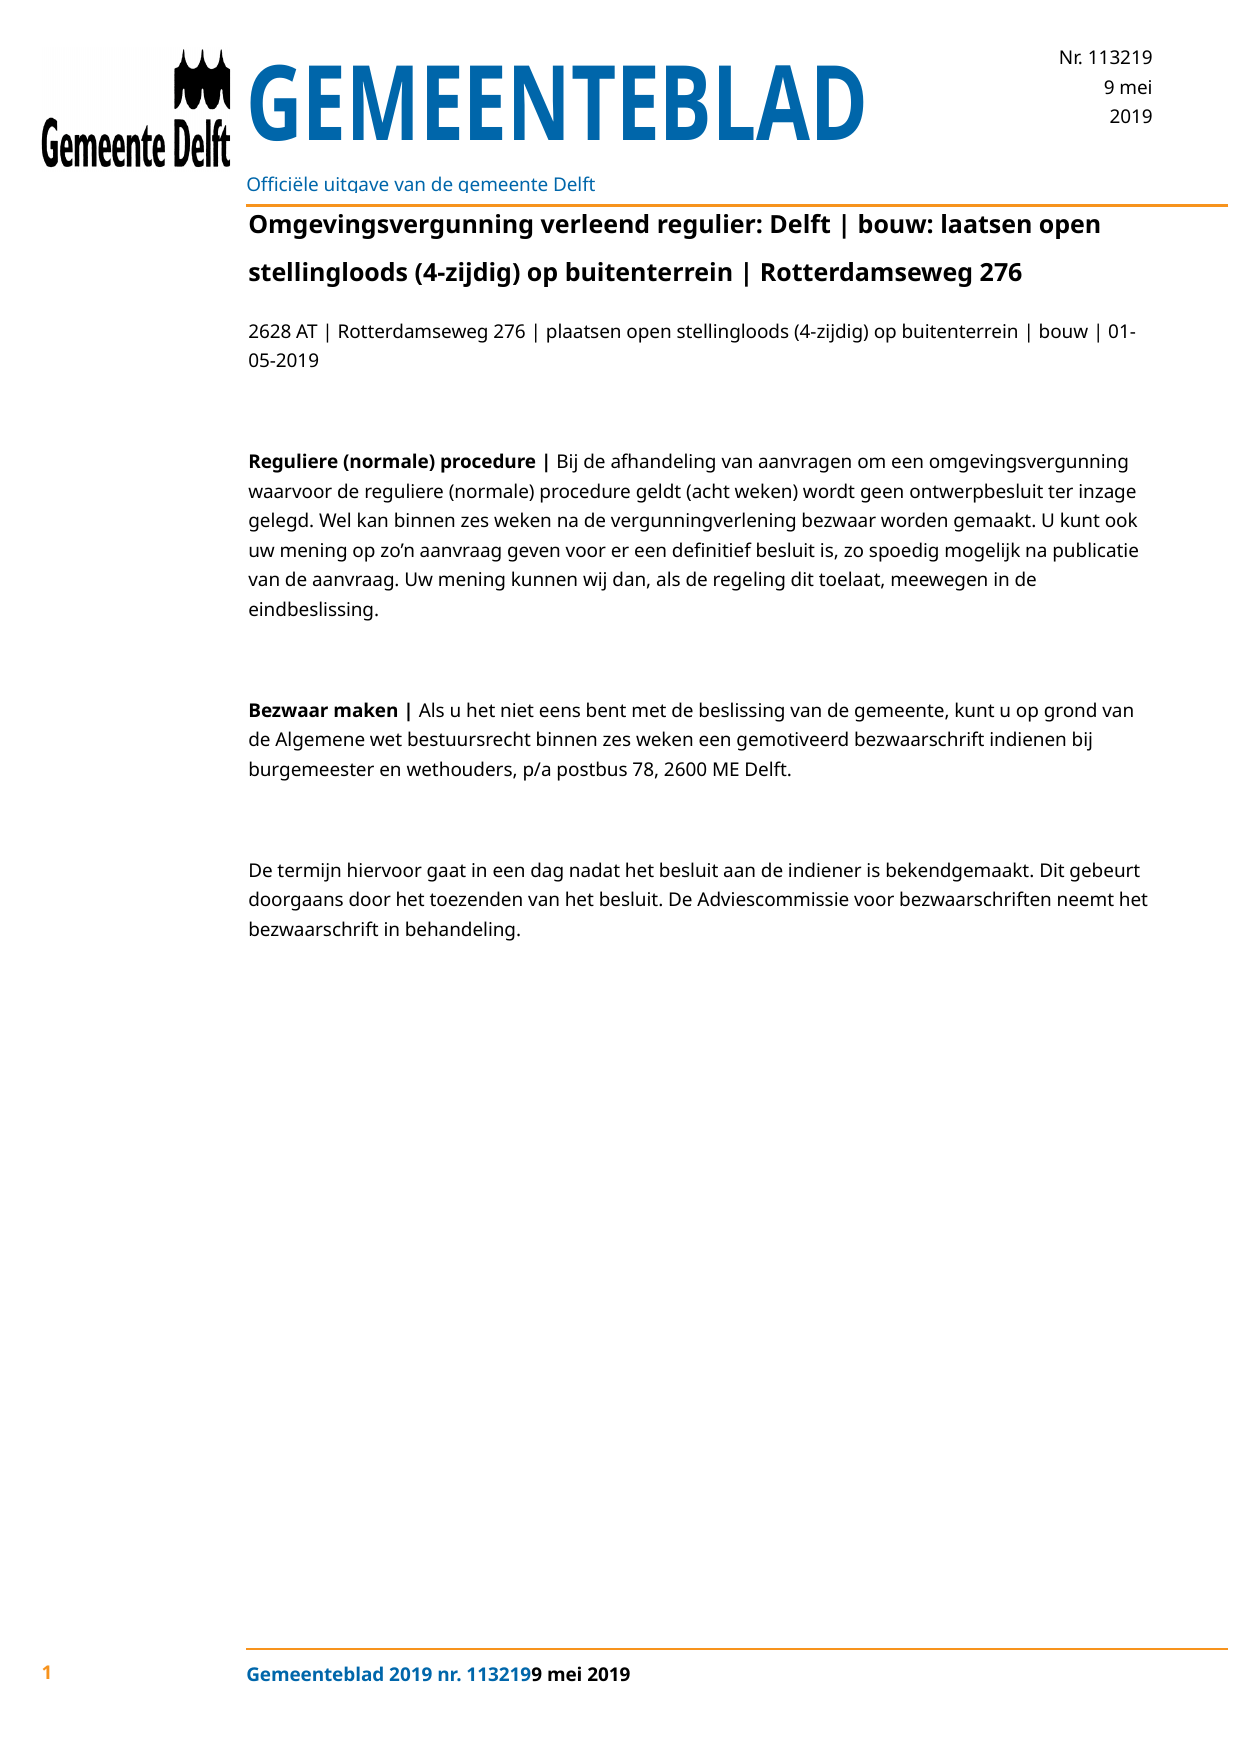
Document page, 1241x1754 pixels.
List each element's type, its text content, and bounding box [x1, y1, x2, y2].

picture [41, 47, 231, 172]
text De termijn hiervoor gaat in een dag nadat het besluit aan de indiener is bekendgemaakt. Dit gebeurt doorgaans door het toezenden van het besluit. De Adviescommissie voor bezwaarschriften neemt het bezwaarschrift in behandeling. [248, 857, 1152, 942]
text 2628 AT | Rotterdamseweg 276 | plaatsen open stellingloods (4-zijdig) op buitenterrein | bouw | 01-05-2019 [248, 318, 1152, 373]
text Omgevingsvergunning verleend regulier: Delft | bouw: laatsen open stellingloods (4-zijdig) op buitenterrein | Rotterdamseweg 276 [248, 207, 1152, 288]
text Reguliere (normale) procedure | Bij de afhandeling van aanvragen om een omgevingsvergunning waarvoor de reguliere (normale) procedure geldt (acht weken) wordt geen ontwerpbesluit ter inzage gelegd. Wel kan binnen zes weken na de vergunningverlening bezwaar worden gemaakt. U kunt ook uw mening op zo’n aanvraag geven voor er een definitief besluit is, zo spoedig mogelijk na publicatie van de aanvraag. Uw mening kunnen wij dan, als de regeling dit toelaat, meewegen in de eindbeslissing. [248, 448, 1152, 622]
text Bezwaar maken | Als u het niet eens bent met de beslissing van de gemeente, kunt u op grond van de Algemene wet bestuursrecht binnen zes weken een gemotiveerd bezwaarschrift indienen bij burgemeester en wethouders, p/a postbus 78, 2600 ME Delft. [248, 697, 1152, 782]
